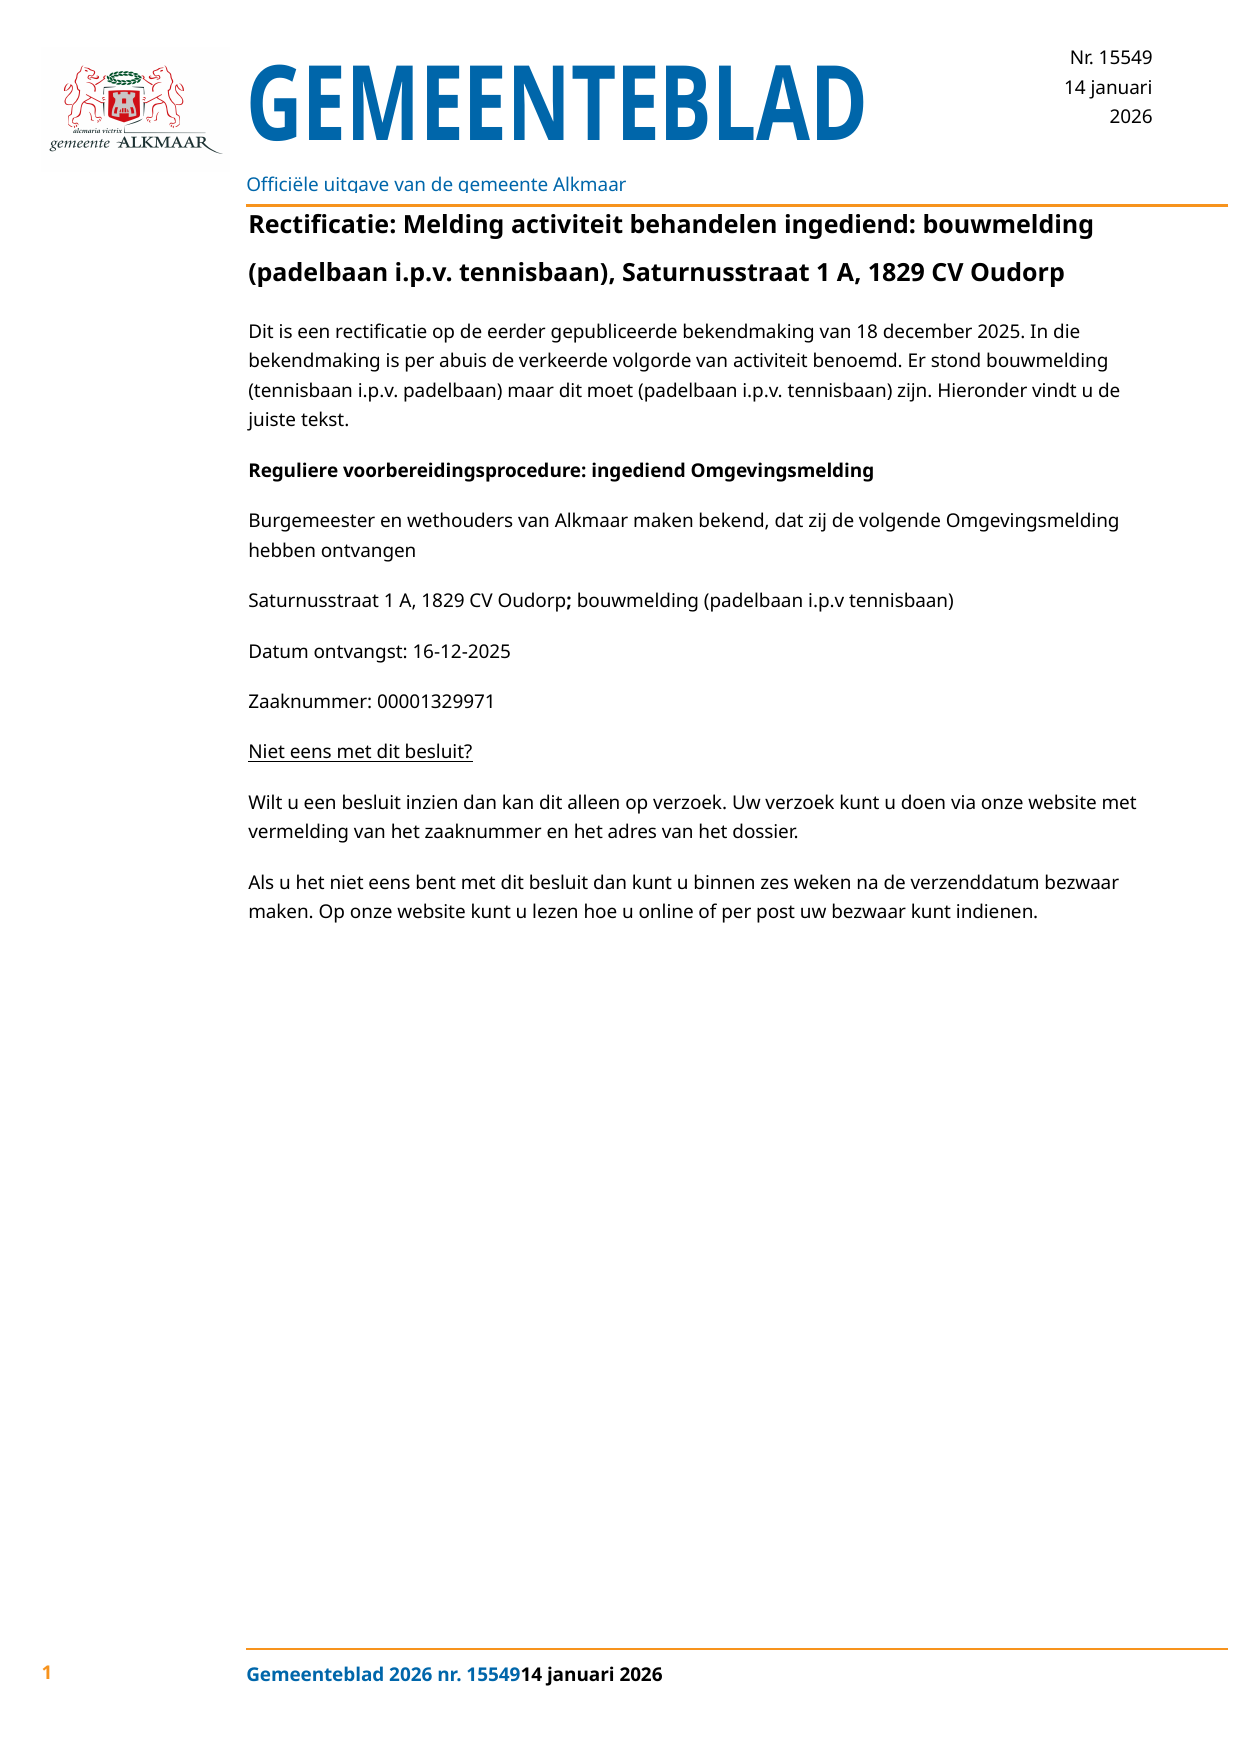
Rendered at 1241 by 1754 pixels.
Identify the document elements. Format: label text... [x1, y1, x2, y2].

text Niet eens met dit besluit? [248, 739, 1152, 764]
text Burgemeester en wethouders van Alkmaar maken bekend, dat zij de volgende Omgevingsmelding hebben ontvangen [248, 507, 1152, 563]
text Datum ontvangst: 16-12-2025 [248, 638, 1152, 664]
text Reguliere voorbereidingsprocedure: ingediend Omgevingsmelding [248, 457, 1152, 483]
picture [41, 47, 231, 172]
text Zaaknummer: 00001329971 [248, 688, 1152, 714]
text Wilt u een besluit inzien dan kan dit alleen op verzoek. Uw verzoek kunt u doen via onze website met vermelding van het zaaknummer en het adres van het dossier. [248, 789, 1152, 844]
text Rectificatie: Melding activiteit behandelen ingediend: bouwmelding (padelbaan i.p.v. tennisbaan), Saturnusstraat 1 A, 1829 CV Oudorp [248, 207, 1152, 288]
text Dit is een rectificatie op de eerder gepubliceerde bekendmaking van 18 december 2025. In die bekendmaking is per abuis de verkeerde volgorde van activiteit benoemd. Er stond bouwmelding (tennisbaan i.p.v. padelbaan) maar dit moet (padelbaan i.p.v. tennisbaan) zijn. Hieronder vindt u de juiste tekst. [248, 318, 1152, 432]
text Als u het niet eens bent met dit besluit dan kunt u binnen zes weken na de verzenddatum bezwaar maken. Op onze website kunt u lezen hoe u online of per post uw bezwaar kunt indienen. [248, 869, 1152, 924]
text Saturnusstraat 1 A, 1829 CV Oudorp; bouwmelding (padelbaan i.p.v tennisbaan) [248, 587, 1152, 613]
